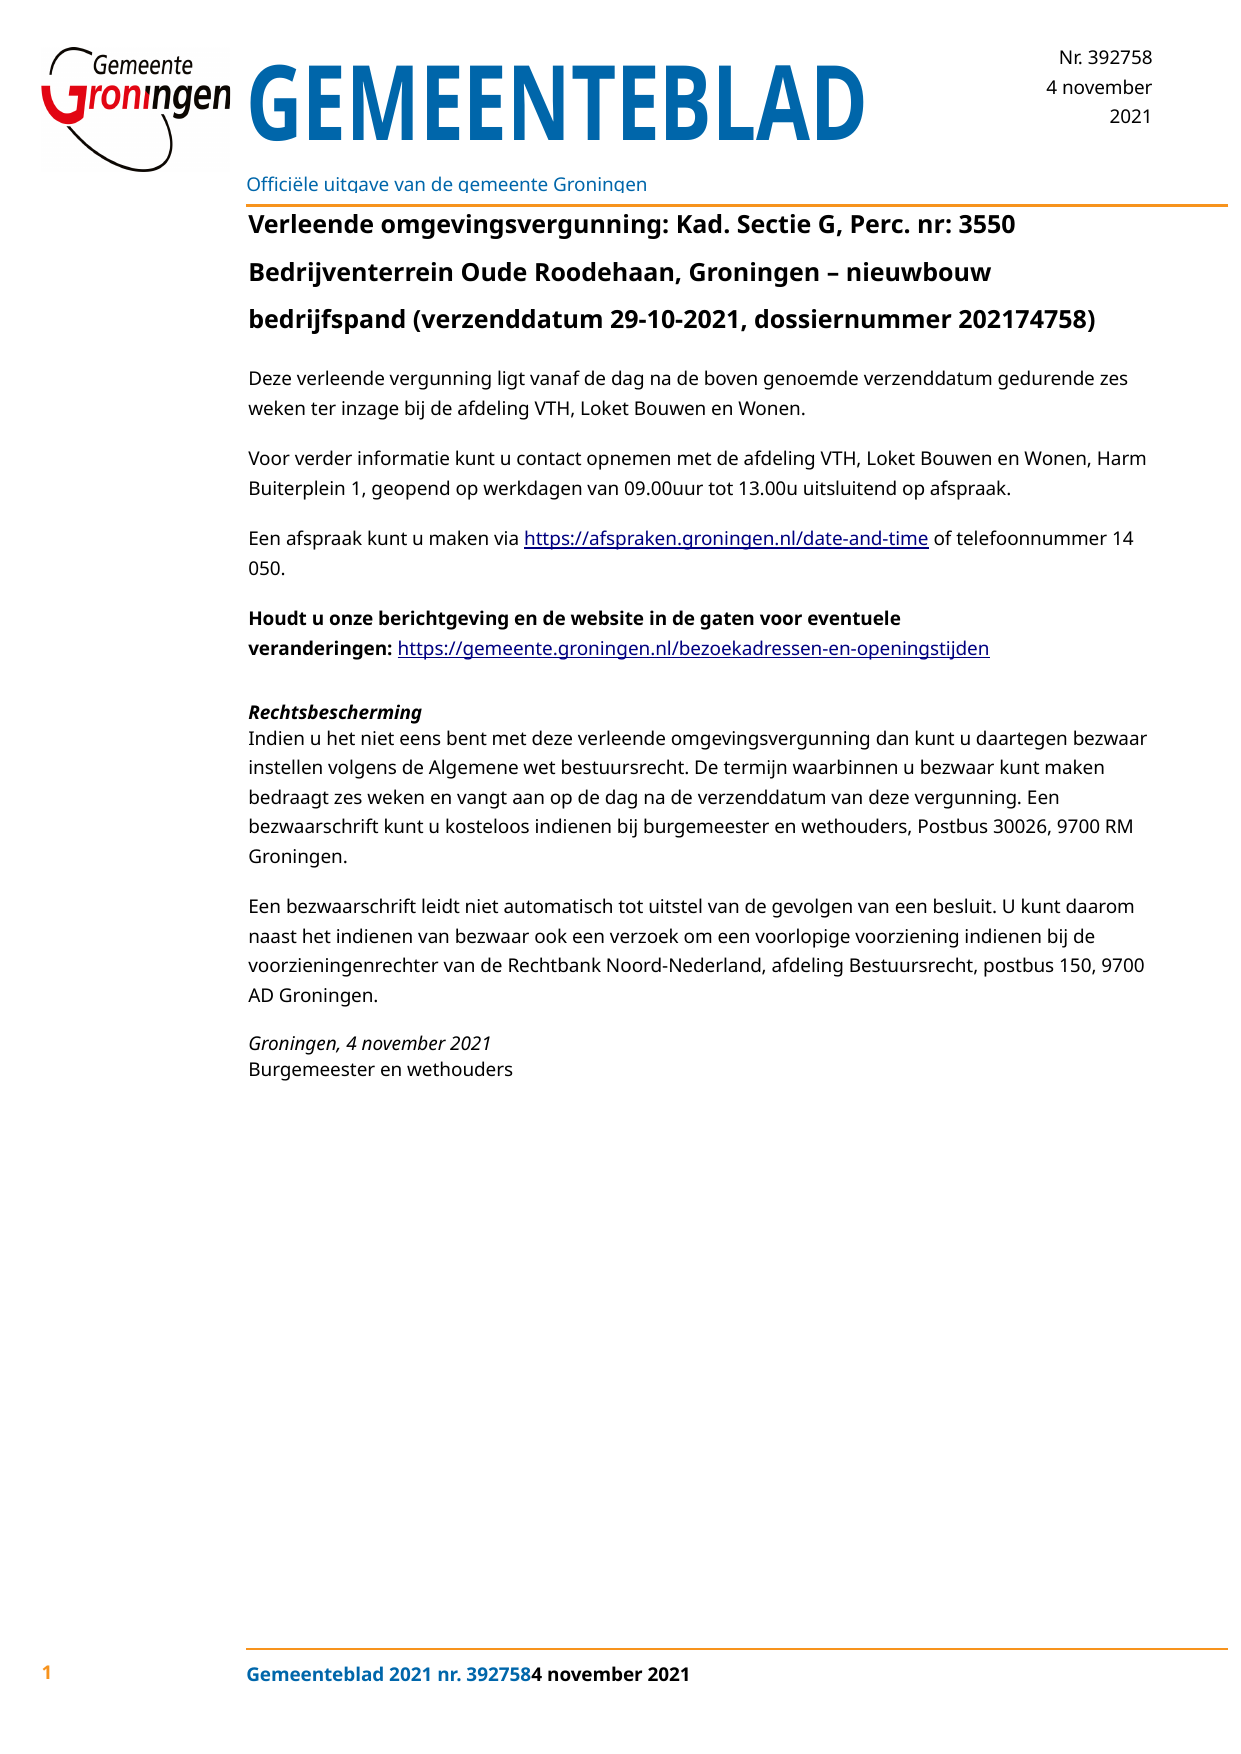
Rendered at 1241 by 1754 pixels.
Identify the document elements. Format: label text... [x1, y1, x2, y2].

text Een bezwaarschrift leidt niet automatisch tot uitstel van de gevolgen van een besluit. U kunt daarom naast het indienen van bezwaar ook een verzoek om een voorlopige voorziening indienen bij de voorzieningenrechter van de Rechtbank Noord-Nederland, afdeling Bestuursrecht, postbus 150, 9700 AD Groningen. [248, 893, 1152, 1008]
text Rechtsbescherming [248, 699, 1152, 725]
text Groningen, 4 november 2021 [248, 1030, 1152, 1056]
text Voor verder informatie kunt u contact opnemen met de afdeling VTH, Loket Bouwen en Wonen, Harm Buiterplein 1, geopend op werkdagen van 09.00uur tot 13.00u uitsluitend op afspraak. [248, 446, 1152, 501]
text Indien u het niet eens bent met deze verleende omgevingsvergunning dan kunt u daartegen bezwaar instellen volgens de Algemene wet bestuursrecht. De termijn waarbinnen u bezwaar kunt maken bedraagt zes weken en vangt aan op de dag na de verzenddatum van deze vergunning. Een bezwaarschrift kunt u kosteloos indienen bij burgemeester en wethouders, Postbus 30026, 9700 RM Groningen. [248, 725, 1152, 869]
text Een afspraak kunt u maken via https://afspraken.groningen.nl/date-and-time of telefoonnummer 14 050. [248, 526, 1152, 581]
picture [41, 47, 231, 172]
text Burgemeester en wethouders [248, 1056, 1152, 1082]
text Houdt u onze berichtgeving en de website in de gaten voor eventuele veranderingen: https://gemeente.groningen.nl/bezoekadressen-en-openingstijden [248, 606, 1152, 661]
text Verleende omgevingsvergunning: Kad. Sectie G, Perc. nr: 3550 Bedrijventerrein Oude Roodehaan, Groningen – nieuwbouw bedrijfspand (verzenddatum 29-10-2021, dossiernummer 202174758) [248, 207, 1152, 336]
text Deze verleende vergunning ligt vanaf de dag na de boven genoemde verzenddatum gedurende zes weken ter inzage bij de afdeling VTH, Loket Bouwen en Wonen. [248, 366, 1152, 421]
